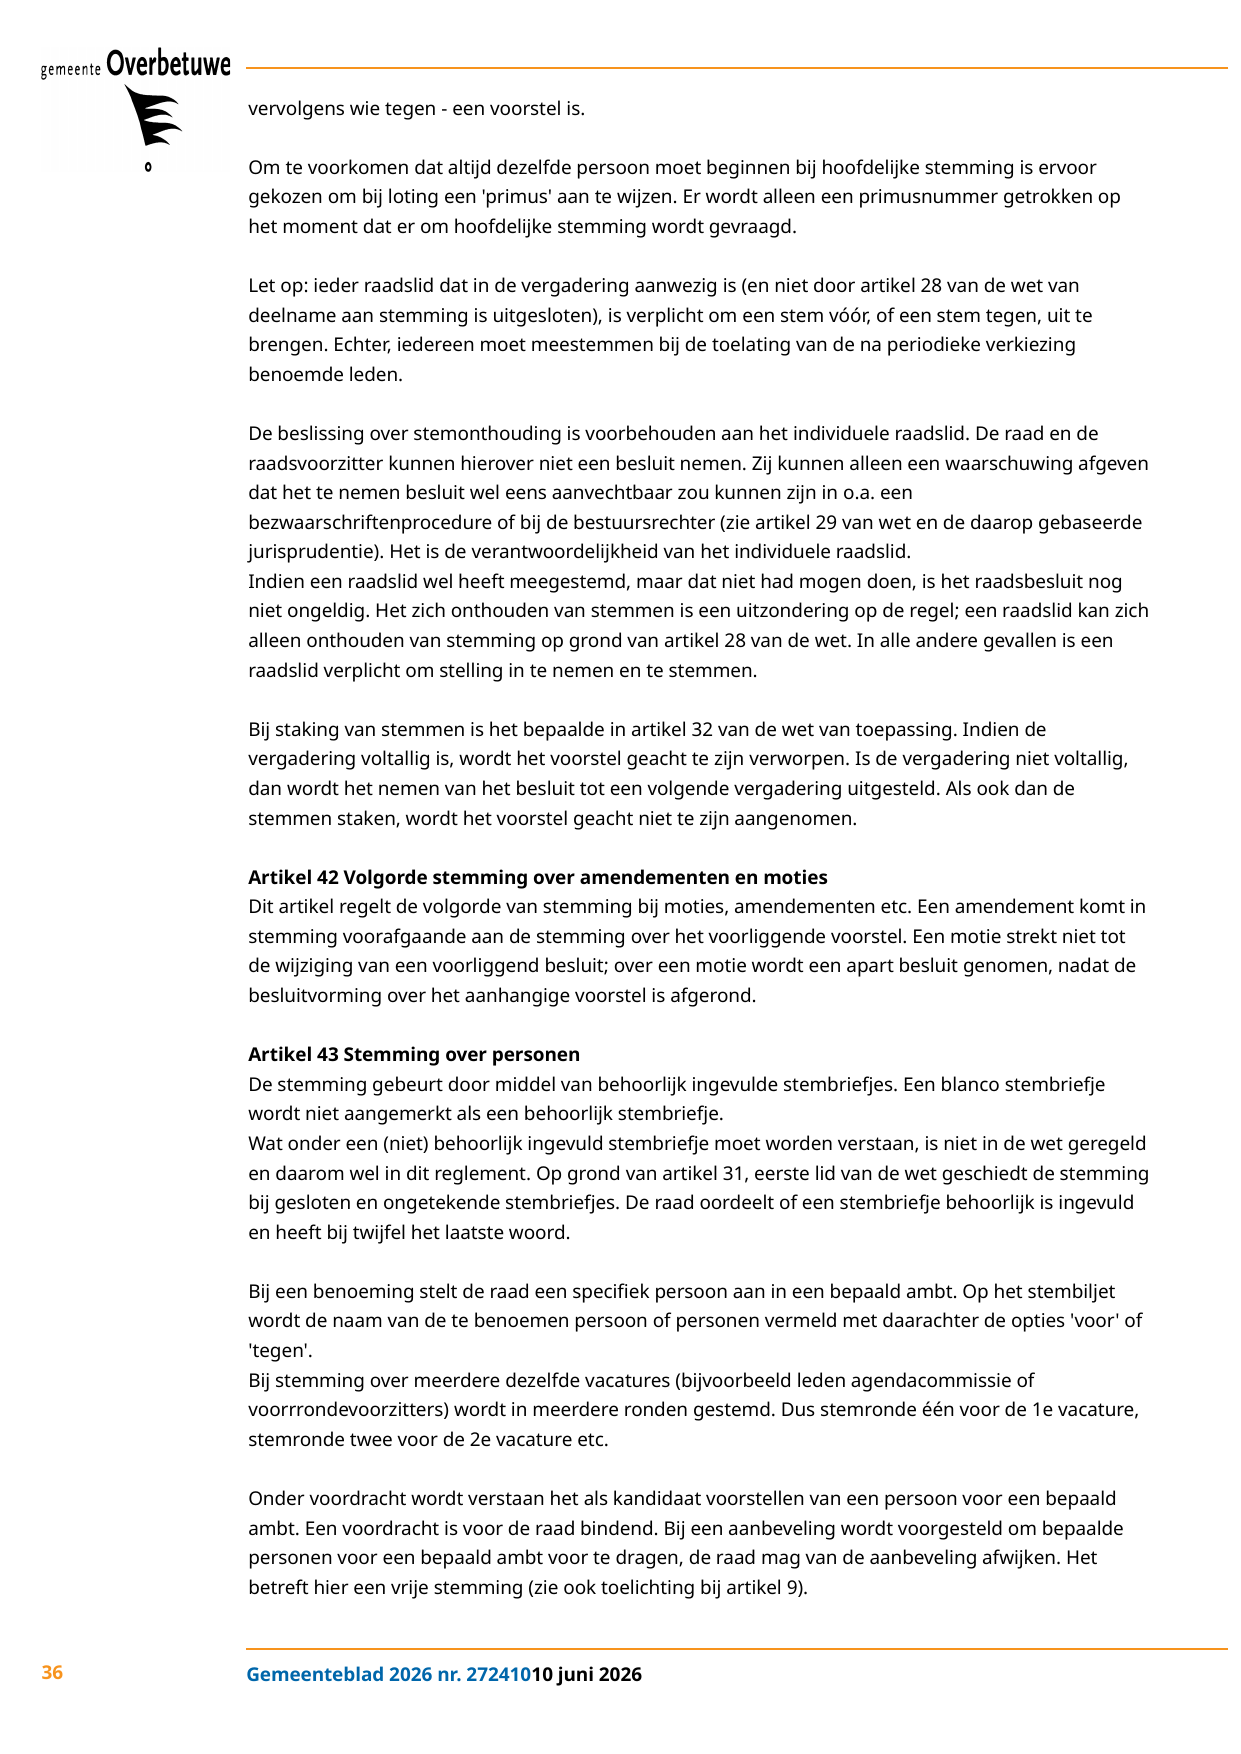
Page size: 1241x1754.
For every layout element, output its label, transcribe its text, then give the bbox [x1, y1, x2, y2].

text Artikel 43 Stemming over personen [248, 1041, 1152, 1067]
text Artikel 42 Volgorde stemming over amendementen en moties [248, 864, 1152, 890]
text Wat onder een (niet) behoorlijk ingevuld stembriefje moet worden verstaan, is niet in de wet geregeld en daarom wel in dit reglement. Op grond van artikel 31, eerste lid van de wet geschiedt de stemming bij gesloten en ongetekende stembriefjes. De raad oordeelt of een stembriefje behoorlijk is ingevuld en heeft bij twijfel het laatste woord. [248, 1130, 1152, 1245]
text Dit artikel regelt de volgorde van stemming bij moties, amendementen etc. Een amendement komt in stemming voorafgaande aan de stemming over het voorliggende voorstel. Een motie strekt niet tot de wijziging van een voorliggend besluit; over een motie wordt een apart besluit genomen, nadat de besluitvorming over het aanhangige voorstel is afgerond. [248, 893, 1152, 1008]
text Onder voordracht wordt verstaan het als kandidaat voorstellen van een persoon voor een bepaald ambt. Een voordracht is voor de raad bindend. Bij een aanbeveling wordt voorgesteld om bepaalde personen voor een bepaald ambt voor te dragen, de raad mag van de aanbeveling afwijken. Het betreft hier een vrije stemming (zie ook toelichting bij artikel 9). [248, 1485, 1152, 1600]
text Let op: ieder raadslid dat in de vergadering aanwezig is (en niet door artikel 28 van de wet van deelname aan stemming is uitgesloten), is verplicht om een stem vóór, of een stem tegen, uit te brengen. Echter, iedereen moet meestemmen bij de toelating van de na periodieke verkiezing benoemde leden. [248, 272, 1152, 387]
picture [41, 47, 231, 172]
text Bij een benoeming stelt de raad een specifiek persoon aan in een bepaald ambt. Op het stembiljet wordt de naam van de te benoemen persoon of personen vermeld met daarachter de opties 'voor' of 'tegen'. [248, 1278, 1152, 1363]
text Indien een raadslid wel heeft meegestemd, maar dat niet had mogen doen, is het raadsbesluit nog niet ongeldig. Het zich onthouden van stemmen is een uitzondering op de regel; een raadslid kan zich alleen onthouden van stemming op grond van artikel 28 van de wet. In alle andere gevallen is een raadslid verplicht om stelling in te nemen en te stemmen. [248, 568, 1152, 683]
text Bij stemming over meerdere dezelfde vacatures (bijvoorbeeld leden agendacommissie of voorrrondevoorzitters) wordt in meerdere ronden gestemd. Dus stemronde één voor de 1e vacature, stemronde twee voor de 2e vacature etc. [248, 1367, 1152, 1452]
text vervolgens wie tegen - een voorstel is. [248, 95, 1152, 121]
text Bij staking van stemmen is het bepaalde in artikel 32 van de wet van toepassing. Indien de vergadering voltallig is, wordt het voorstel geacht te zijn verworpen. Is de vergadering niet voltallig, dan wordt het nemen van het besluit tot een volgende vergadering uitgesteld. Als ook dan de stemmen staken, wordt het voorstel geacht niet te zijn aangenomen. [248, 716, 1152, 831]
text De beslissing over stemonthouding is voorbehouden aan het individuele raadslid. De raad en de raadsvoorzitter kunnen hierover niet een besluit nemen. Zij kunnen alleen een waarschuwing afgeven dat het te nemen besluit wel eens aanvechtbaar zou kunnen zijn in o.a. een bezwaarschriftenprocedure of bij de bestuursrechter (zie artikel 29 van wet en de daarop gebaseerde jurisprudentie). Het is de verantwoordelijkheid van het individuele raadslid. [248, 420, 1152, 564]
text Om te voorkomen dat altijd dezelfde persoon moet beginnen bij hoofdelijke stemming is ervoor gekozen om bij loting een 'primus' aan te wijzen. Er wordt alleen een primusnummer getrokken op het moment dat er om hoofdelijke stemming wordt gevraagd. [248, 154, 1152, 239]
text De stemming gebeurt door middel van behoorlijk ingevulde stembriefjes. Een blanco stembriefje wordt niet aangemerkt als een behoorlijk stembriefje. [248, 1071, 1152, 1126]
